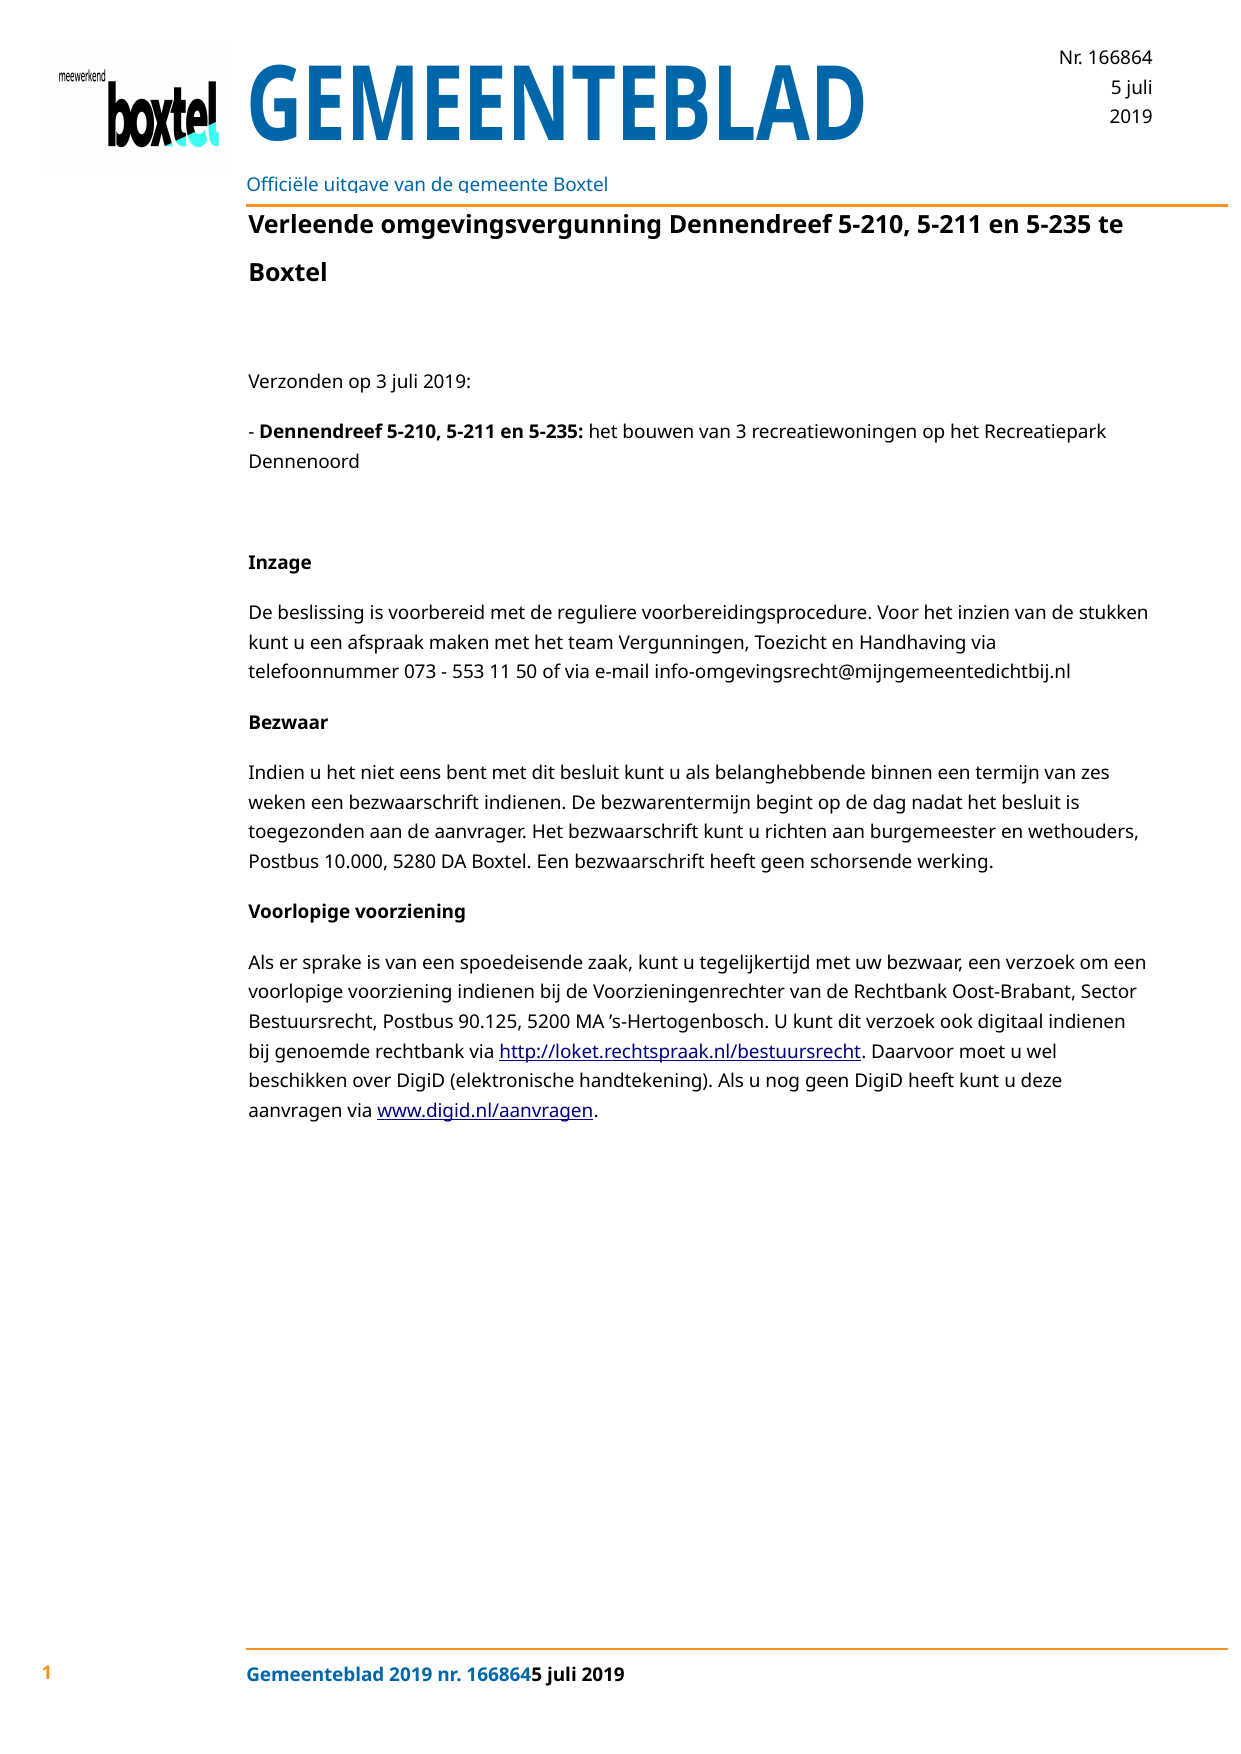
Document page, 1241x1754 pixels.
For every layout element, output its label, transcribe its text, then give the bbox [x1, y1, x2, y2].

text Voorlopige voorziening [248, 899, 1152, 924]
text Indien u het niet eens bent met dit besluit kunt u als belanghebbende binnen een termijn van zes weken een bezwaarschrift indienen. De bezwarentermijn begint op de dag nadat het besluit is toegezonden aan de aanvrager. Het bezwaarschrift kunt u richten aan burgemeester en wethouders, Postbus 10.000, 5280 DA Boxtel. Een bezwaarschrift heeft geen schorsende werking. [248, 759, 1152, 874]
picture [41, 47, 231, 172]
text Bezwaar [248, 709, 1152, 735]
text Inzage [248, 549, 1152, 575]
text Als er sprake is van een spoedeisende zaak, kunt u tegelijkertijd met uw bezwaar, een verzoek om een voorlopige voorziening indienen bij de Voorzieningenrechter van de Rechtbank Oost-Brabant, Sector Bestuursrecht, Postbus 90.125, 5200 MA ’s-Hertogenbosch. U kunt dit verzoek ook digitaal indienen bij genoemde rechtbank via http://loket.rechtspraak.nl/bestuursrecht. Daarvoor moet u wel beschikken over DigiD (elektronische handtekening). Als u nog geen DigiD heeft kunt u deze aanvragen via www.digid.nl/aanvragen. [248, 949, 1152, 1123]
text De beslissing is voorbereid met de reguliere voorbereidingsprocedure. Voor het inzien van de stukken kunt u een afspraak maken met het team Vergunningen, Toezicht en Handhaving via telefoonnummer 073 - 553 11 50 of via e-mail info-omgevingsrecht@mijngemeentedichtbij.nl [248, 599, 1152, 684]
text Verzonden op 3 juli 2019: [248, 368, 1152, 394]
text - Dennendreef 5-210, 5-211 en 5-235: het bouwen van 3 recreatiewoningen op het Recreatiepark Dennenoord [248, 419, 1152, 474]
text Verleende omgevingsvergunning Dennendreef 5-210, 5-211 en 5-235 te Boxtel [248, 207, 1152, 288]
